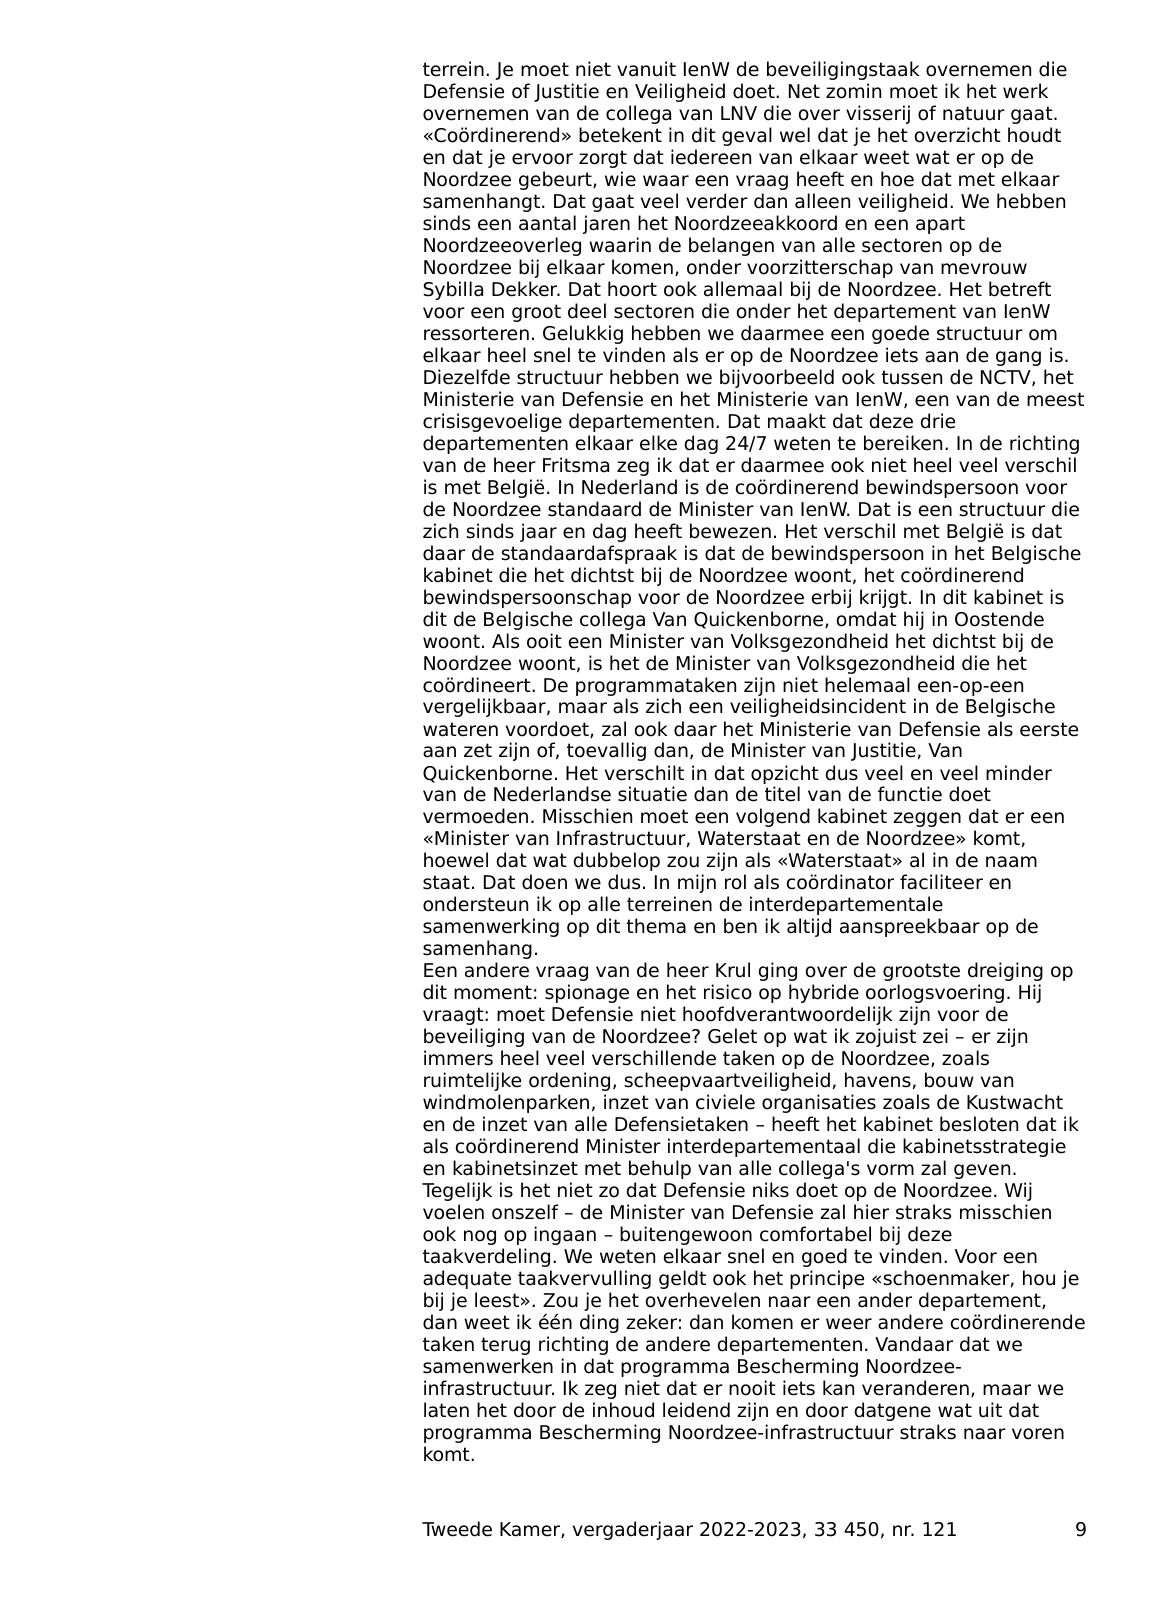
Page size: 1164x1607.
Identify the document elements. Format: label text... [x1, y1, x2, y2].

text Diezelfde structuur hebben we bijvoorbeeld ook tussen de NCTV, het Ministerie van Defensie en het Ministerie van IenW, een van de meest crisisgevoelige departementen. Dat maakt dat deze drie departementen elkaar elke dag 24/7 weten te bereiken. In de richting van de heer Fritsma zeg ik dat er daarmee ook niet heel veel verschil is met België. In Nederland is de coördinerend bewindspersoon voor de Noordzee standaard de Minister van IenW. Dat is een structuur die zich sinds jaar en dag heeft bewezen. Het verschil met België is dat daar de standaardafspraak is dat de bewindspersoon in het Belgische kabinet die het dichtst bij de Noordzee woont, het coördinerend bewindspersoonschap voor de Noordzee erbij krijgt. In dit kabinet is dit de Belgische collega Van Quickenborne, omdat hij in Oostende woont. Als ooit een Minister van Volksgezondheid het dichtst bij de Noordzee woont, is het de Minister van Volksgezondheid die het coördineert. De programmataken zijn niet helemaal een-op-een vergelijkbaar, maar als zich een veiligheidsincident in de Belgische wateren voordoet, zal ook daar het Ministerie van Defensie als eerste aan zet zijn of, toevallig dan, de Minister van Justitie, Van Quickenborne. Het verschilt in dat opzicht dus veel en veel minder van de Nederlandse situatie dan de titel van de functie doet vermoeden. Misschien moet een volgend kabinet zeggen dat er een «Minister van Infrastructuur, Waterstaat en de Noordzee» komt, hoewel dat wat dubbelop zou zijn als «Waterstaat» al in de naam staat. Dat doen we dus. In mijn rol als coördinator faciliteer en ondersteun ik op alle terreinen de interdepartementale samenwerking op dit thema en ben ik altijd aanspreekbaar op de samenhang. [422, 367, 1087, 960]
text terrein. Je moet niet vanuit IenW de beveiligingstaak overnemen die Defensie of Justitie en Veiligheid doet. Net zomin moet ik het werk overnemen van de collega van LNV die over visserij of natuur gaat. «Coördinerend» betekent in dit geval wel dat je het overzicht houdt en dat je ervoor zorgt dat iedereen van elkaar weet wat er op de Noordzee gebeurt, wie waar een vraag heeft en hoe dat met elkaar samenhangt. Dat gaat veel verder dan alleen veiligheid. We hebben sinds een aantal jaren het Noordzeeakkoord en een apart Noordzeeoverleg waarin de belangen van alle sectoren op de Noordzee bij elkaar komen, onder voorzitterschap van mevrouw Sybilla Dekker. Dat hoort ook allemaal bij de Noordzee. Het betreft voor een groot deel sectoren die onder het departement van IenW ressorteren. Gelukkig hebben we daarmee een goede structuur om elkaar heel snel te vinden als er op de Noordzee iets aan de gang is. [422, 59, 1087, 367]
text Een andere vraag van de heer Krul ging over de grootste dreiging op dit moment: spionage en het risico op hybride oorlogsvoering. Hij vraagt: moet Defensie niet hoofdverantwoordelijk zijn voor de beveiliging van de Noordzee? Gelet op wat ik zojuist zei – er zijn immers heel veel verschillende taken op de Noordzee, zoals ruimtelijke ordening, scheepvaartveiligheid, havens, bouw van windmolenparken, inzet van civiele organisaties zoals de Kustwacht en de inzet van alle Defensietaken – heeft het kabinet besloten dat ik als coördinerend Minister interdepartementaal die kabinetsstrategie en kabinetsinzet met behulp van alle collega's vorm zal geven. Tegelijk is het niet zo dat Defensie niks doet op de Noordzee. Wij voelen onszelf – de Minister van Defensie zal hier straks misschien ook nog op ingaan – buitengewoon comfortabel bij deze taakverdeling. We weten elkaar snel en goed te vinden. Voor een adequate taakvervulling geldt ook het principe «schoenmaker, hou je bij je leest». Zou je het overhevelen naar een ander departement, dan weet ik één ding zeker: dan komen er weer andere coördinerende taken terug richting de andere departementen. Vandaar dat we samenwerken in dat programma Bescherming Noordzee-infrastructuur. Ik zeg niet dat er nooit iets kan veranderen, maar we laten het door de inhoud leidend zijn en door datgene wat uit dat programma Bescherming Noordzee-infrastructuur straks naar voren komt. [422, 960, 1087, 1466]
